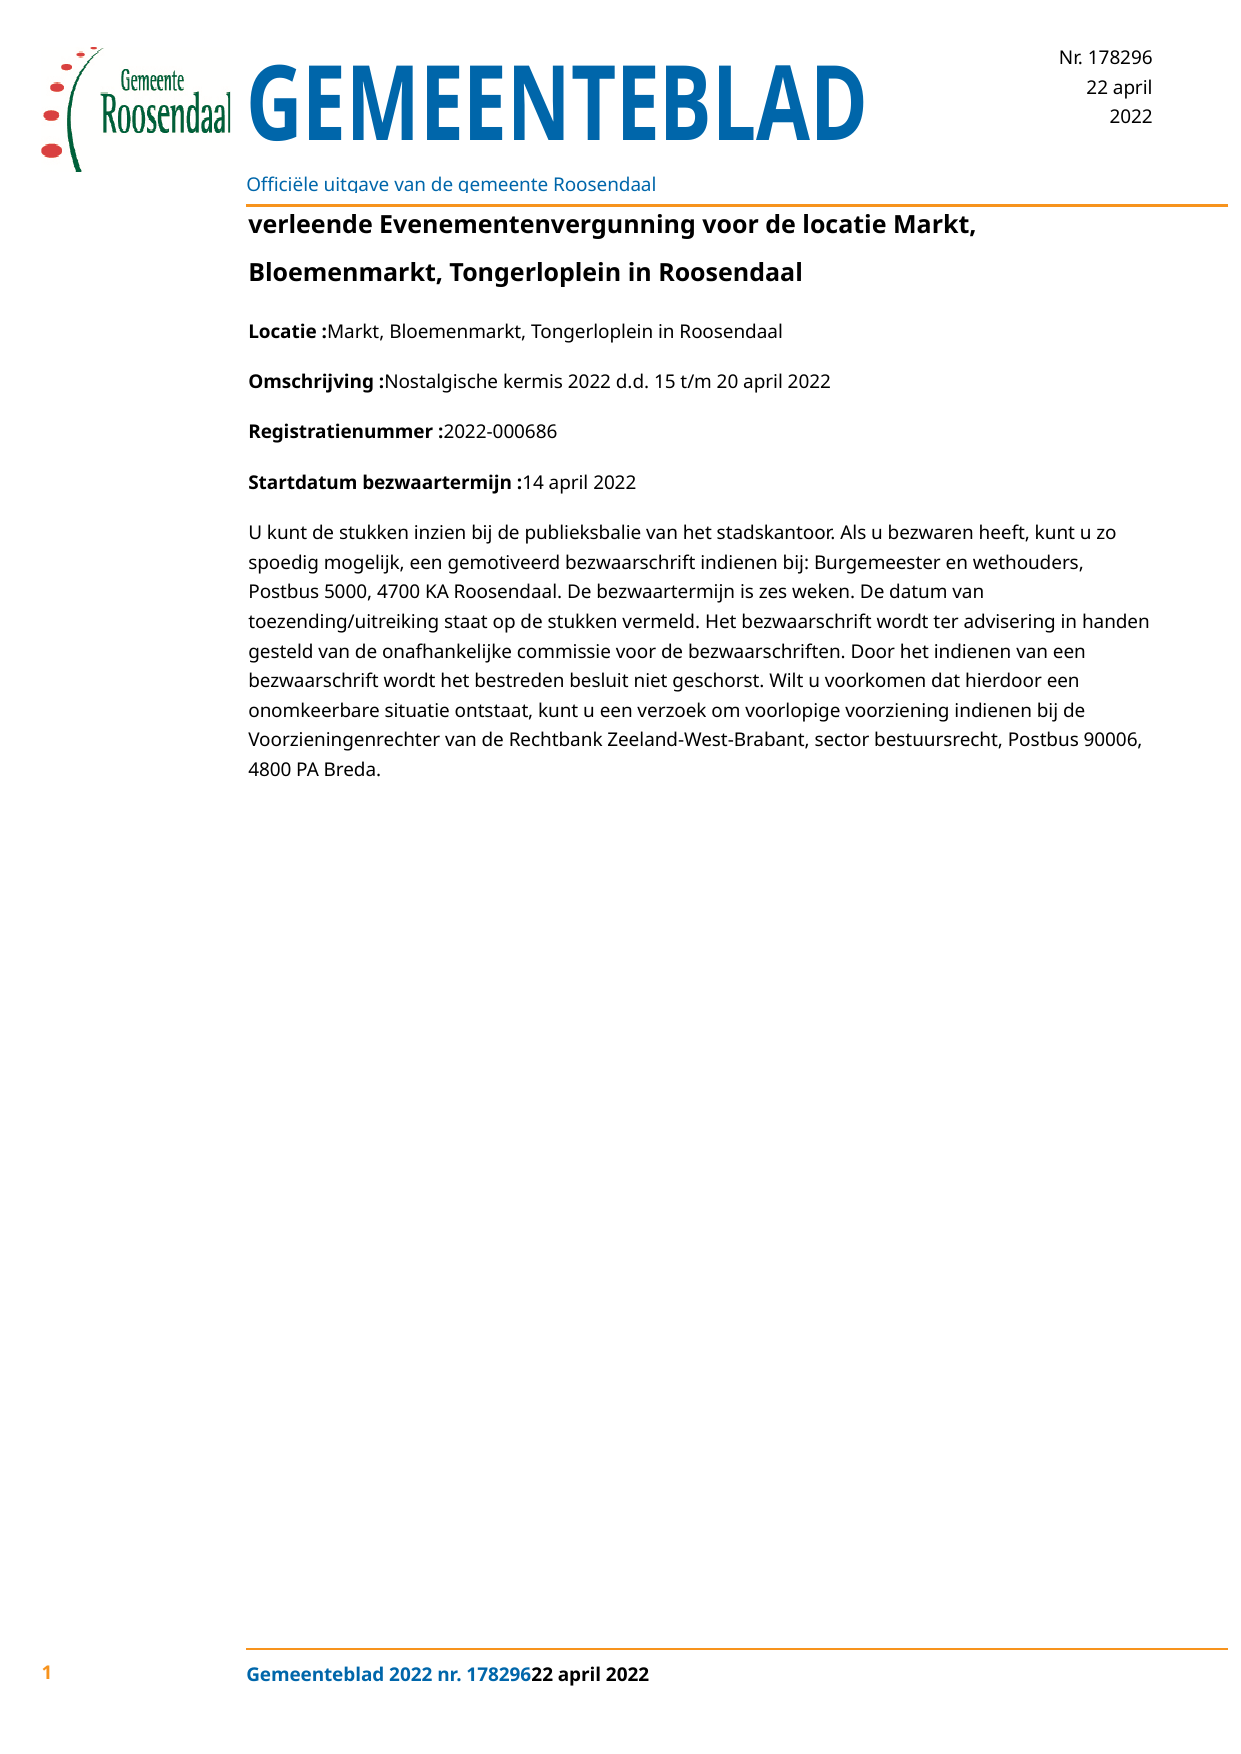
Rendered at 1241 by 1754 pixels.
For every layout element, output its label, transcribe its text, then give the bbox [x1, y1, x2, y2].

text Startdatum bezwaartermijn :14 april 2022 [248, 469, 1152, 495]
text Omschrijving :Nostalgische kermis 2022 d.d. 15 t/m 20 april 2022 [248, 368, 1152, 394]
text Registratienummer :2022-000686 [248, 419, 1152, 444]
picture [41, 47, 231, 172]
text Locatie :Markt, Bloemenmarkt, Tongerloplein in Roosendaal [248, 318, 1152, 344]
text U kunt de stukken inzien bij de publieksbalie van het stadskantoor. Als u bezwaren heeft, kunt u zo spoedig mogelijk, een gemotiveerd bezwaarschrift indienen bij: Burgemeester en wethouders, Postbus 5000, 4700 KA Roosendaal. De bezwaartermijn is zes weken. De datum van toezending/uitreiking staat op de stukken vermeld. Het bezwaarschrift wordt ter advisering in handen gesteld van de onafhankelijke commissie voor de bezwaarschriften. Door het indienen van een bezwaarschrift wordt het bestreden besluit niet geschorst. Wilt u voorkomen dat hierdoor een onomkeerbare situatie ontstaat, kunt u een verzoek om voorlopige voorziening indienen bij de Voorzieningenrechter van de Rechtbank Zeeland-West-Brabant, sector bestuursrecht, Postbus 90006, 4800 PA Breda. [248, 519, 1152, 782]
text verleende Evenementenvergunning voor de locatie Markt, Bloemenmarkt, Tongerloplein in Roosendaal [248, 207, 1152, 288]
